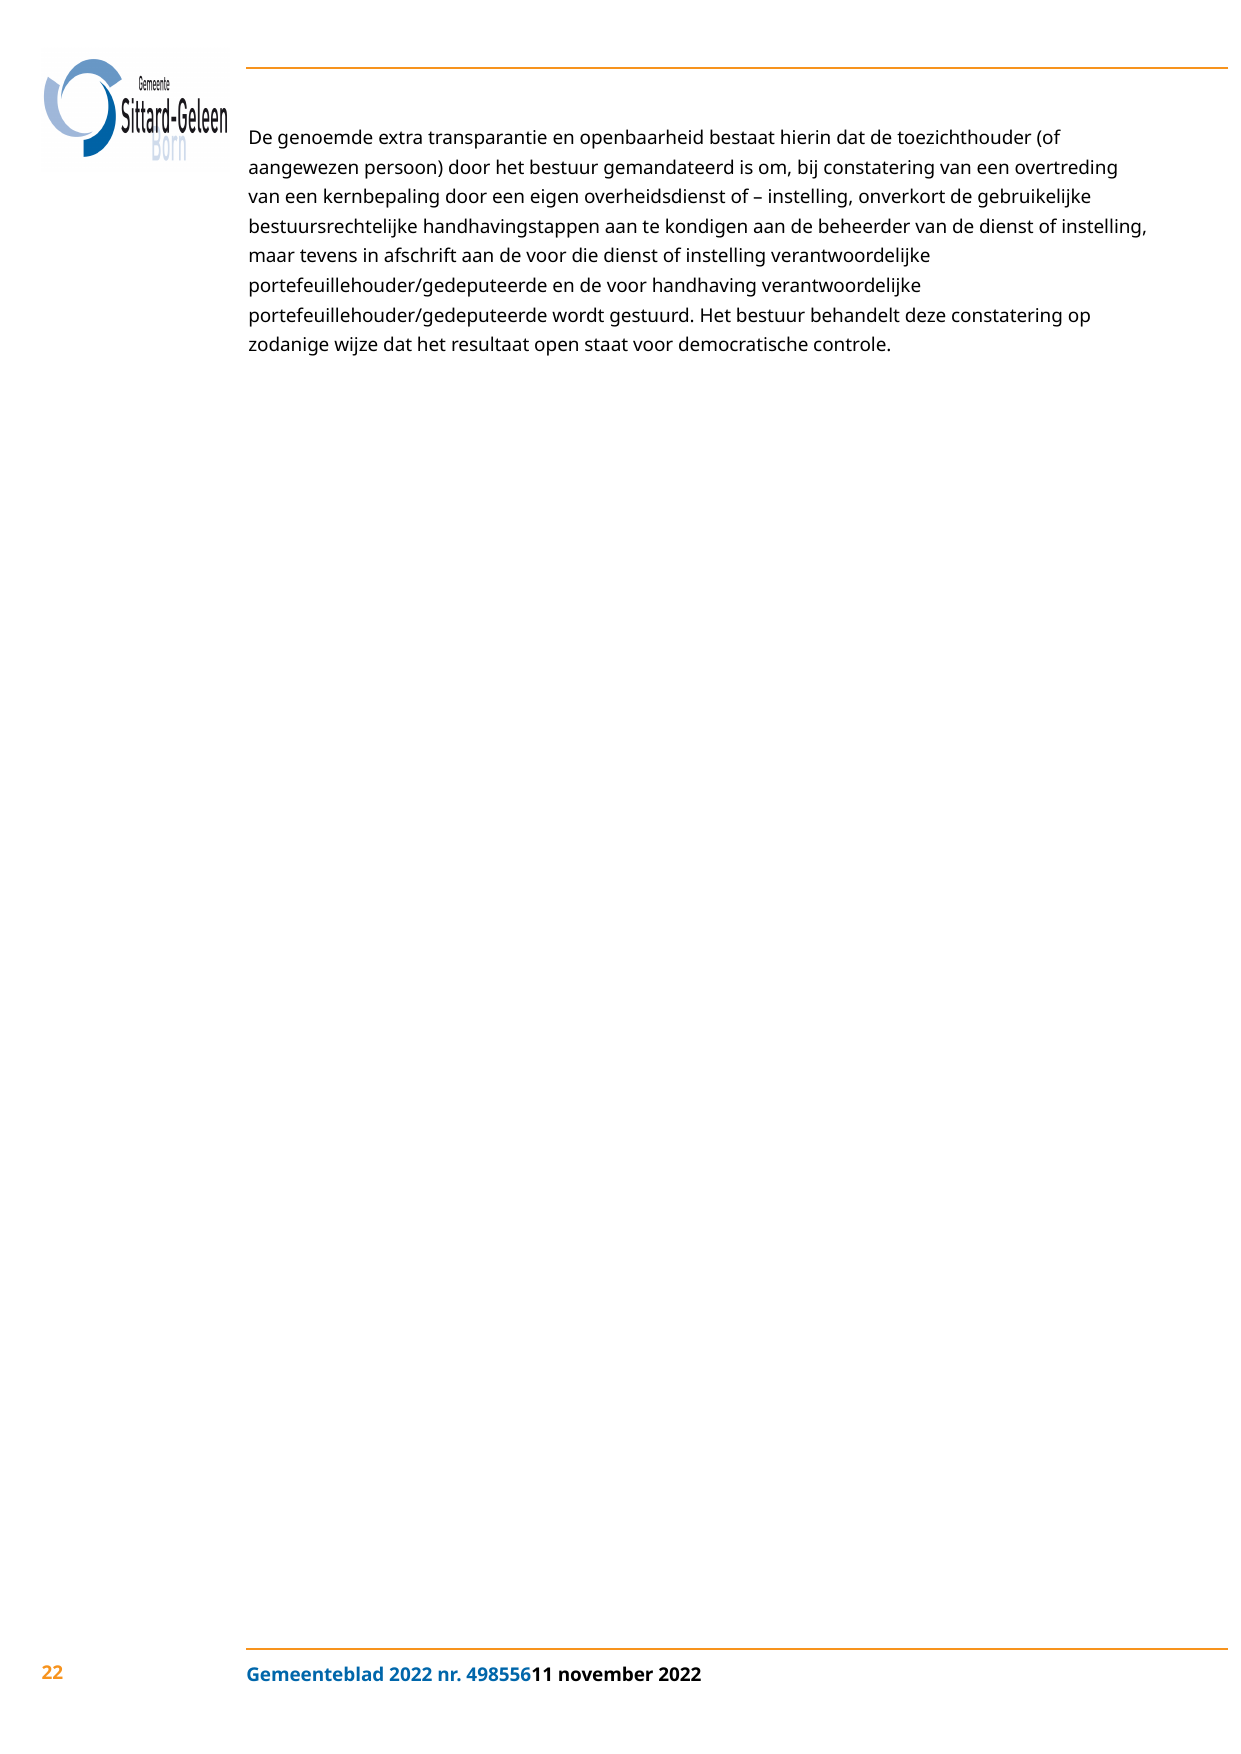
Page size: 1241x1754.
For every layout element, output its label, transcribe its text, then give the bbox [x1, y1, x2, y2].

text De genoemde extra transparantie en openbaarheid bestaat hierin dat de toezichthouder (of aangewezen persoon) door het bestuur gemandateerd is om, bij constatering van een overtreding van een kernbepaling door een eigen overheidsdienst of – instelling, onverkort de gebruikelijke bestuursrechtelijke handhavingstappen aan te kondigen aan de beheerder van de dienst of instelling, maar tevens in afschrift aan de voor die dienst of instelling verantwoordelijke portefeuillehouder/gedeputeerde en de voor handhaving verantwoordelijke portefeuillehouder/gedeputeerde wordt gestuurd. Het bestuur behandelt deze constatering op zodanige wijze dat het resultaat open staat voor democratische controle. [248, 124, 1152, 357]
picture [41, 47, 231, 172]
